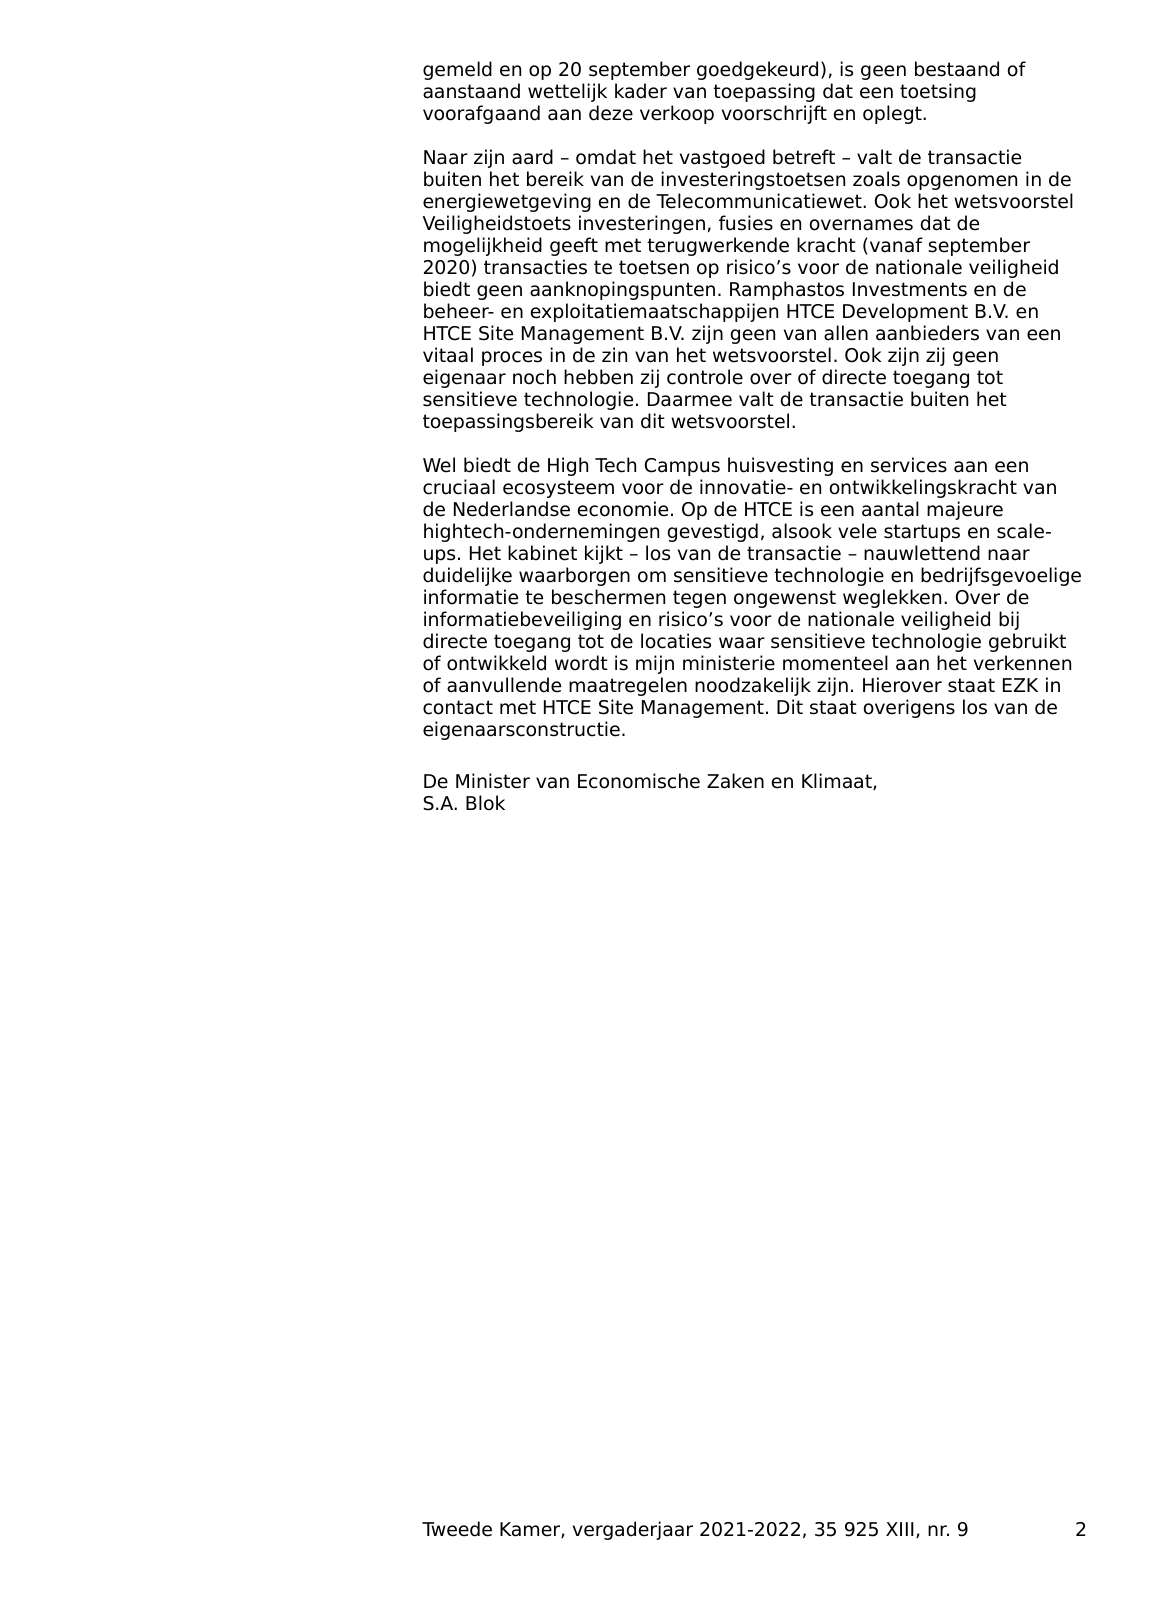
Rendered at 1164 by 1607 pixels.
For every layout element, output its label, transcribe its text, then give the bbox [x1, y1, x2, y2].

text gemeld en op 20 september goedgekeurd), is geen bestaand of aanstaand wettelijk kader van toepassing dat een toetsing voorafgaand aan deze verkoop voorschrijft en oplegt. [422, 59, 1087, 125]
text Naar zijn aard – omdat het vastgoed betreft – valt de transactie buiten het bereik van de investeringstoetsen zoals opgenomen in de energiewetgeving en de Telecommunicatiewet. Ook het wetsvoorstel Veiligheidstoets investeringen, fusies en overnames dat de mogelijkheid geeft met terugwerkende kracht (vanaf september 2020) transacties te toetsen op risico’s voor de nationale veiligheid biedt geen aanknopingspunten. Ramphastos Investments en de beheer- en exploitatiemaatschappijen HTCE Development B.V. en HTCE Site Management B.V. zijn geen van allen aanbieders van een vitaal proces in de zin van het wetsvoorstel. Ook zijn zij geen eigenaar noch hebben zij controle over of directe toegang tot sensitieve technologie. Daarmee valt de transactie buiten het toepassingsbereik van dit wetsvoorstel. [422, 147, 1087, 433]
text Wel biedt de High Tech Campus huisvesting en services aan een cruciaal ecosysteem voor de innovatie- en ontwikkelingskracht van de Nederlandse economie. Op de HTCE is een aantal majeure hightech-ondernemingen gevestigd, alsook vele startups en scale-ups. Het kabinet kijkt – los van de transactie – nauwlettend naar duidelijke waarborgen om sensitieve technologie en bedrijfsgevoelige informatie te beschermen tegen ongewenst weglekken. Over de informatiebeveiliging en risico’s voor de nationale veiligheid bij directe toegang tot de locaties waar sensitieve technologie gebruikt of ontwikkeld wordt is mijn ministerie momenteel aan het verkennen of aanvullende maatregelen noodzakelijk zijn. Hierover staat EZK in contact met HTCE Site Management. Dit staat overigens los van de eigenaarsconstructie. [422, 455, 1087, 741]
text De Minister van Economische Zaken en Klimaat, S.A. Blok [422, 771, 1087, 815]
